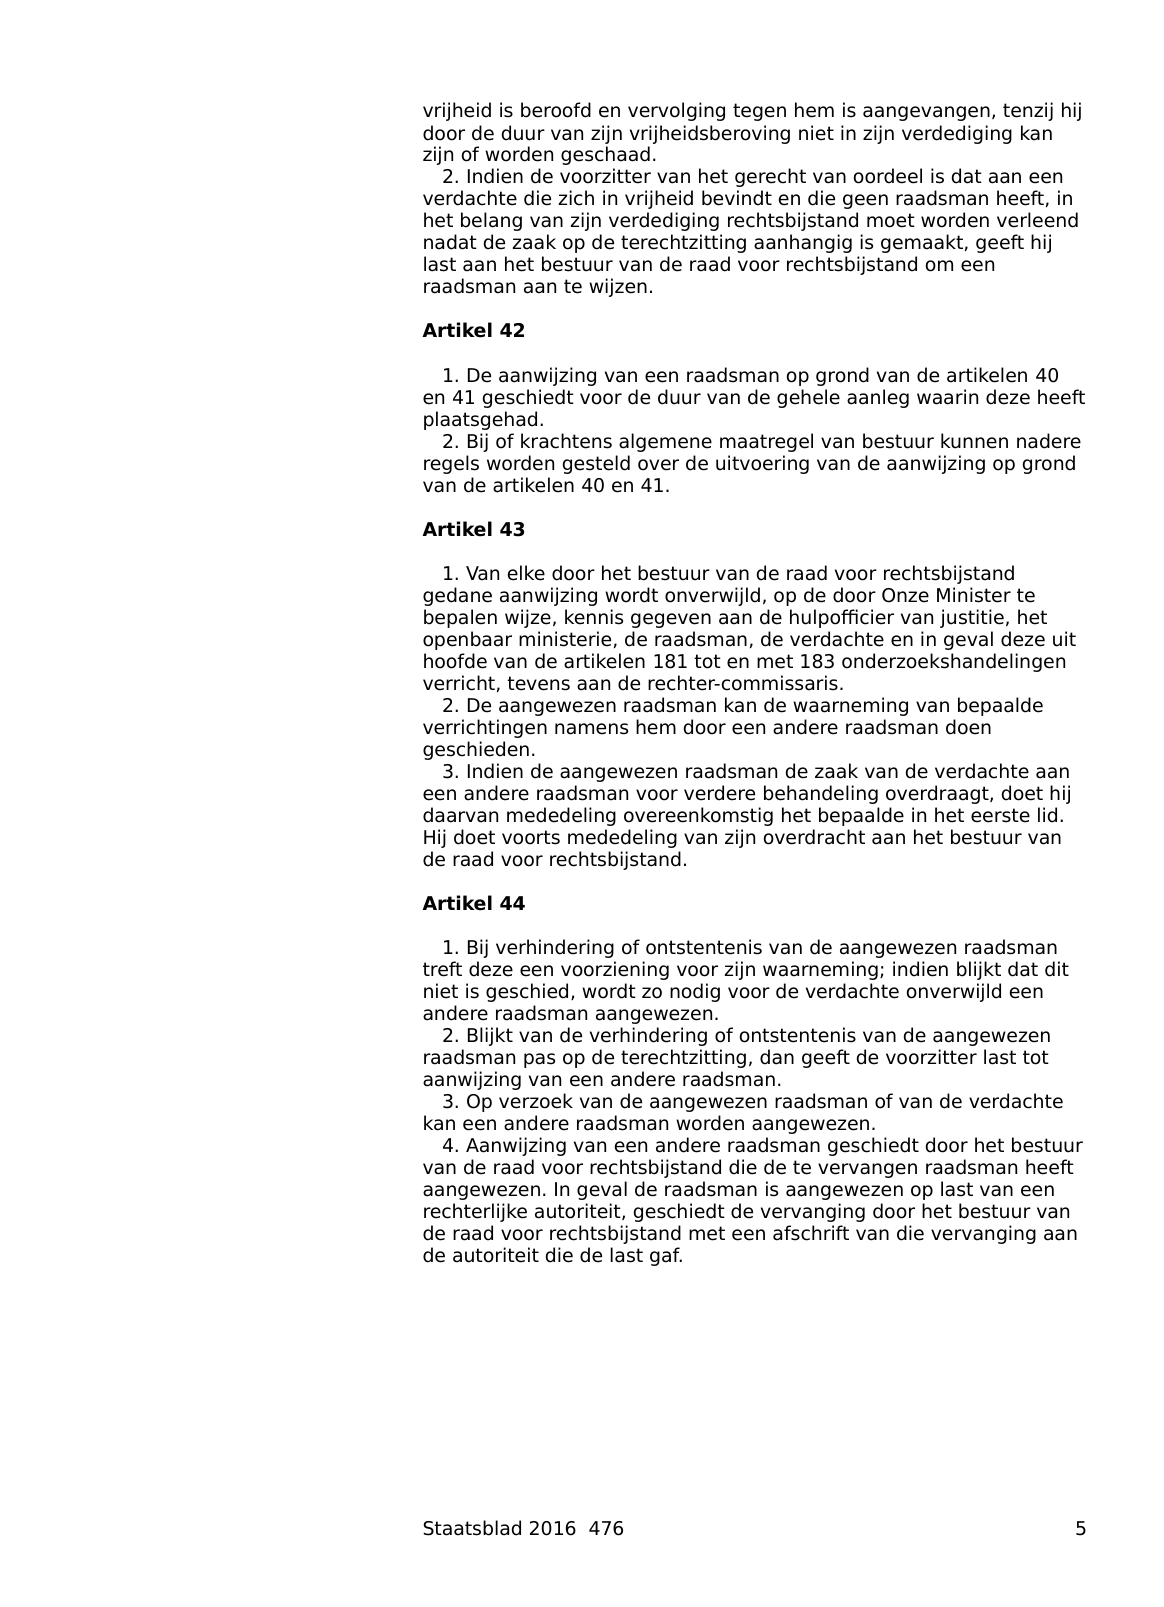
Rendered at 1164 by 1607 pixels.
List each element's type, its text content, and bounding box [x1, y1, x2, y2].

text 1. De aanwijzing van een raadsman op grond van de artikelen 40 en 41 geschiedt voor de duur van de gehele aanleg waarin deze heeft plaatsgehad. [422, 364, 1087, 431]
text 3. Op verzoek van de aangewezen raadsman of van de verdachte kan een andere raadsman worden aangewezen. [422, 1091, 1087, 1135]
text 3. Indien de aangewezen raadsman de zaak van de verdachte aan een andere raadsman voor verdere behandeling overdraagt, doet hij daarvan mededeling overeenkomstig het bepaalde in het eerste lid. Hij doet voorts mededeling van zijn overdracht aan het bestuur van de raad voor rechtsbijstand. [422, 761, 1087, 871]
text 1. Van elke door het bestuur van de raad voor rechtsbijstand gedane aanwijzing wordt onverwijld, op de door Onze Minister te bepalen wijze, kennis gegeven aan de hulpofficier van justitie, het openbaar ministerie, de raadsman, de verdachte en in geval deze uit hoofde van de artikelen 181 tot en met 183 onderzoekshandelingen verricht, tevens aan de rechter-commissaris. [422, 563, 1087, 695]
subtitle Artikel 42 [422, 320, 1087, 342]
text 1. Bij verhindering of ontstentenis van de aangewezen raadsman treft deze een voorziening voor zijn waarneming; indien blijkt dat dit niet is geschied, wordt zo nodig voor de verdachte onverwijld een andere raadsman aangewezen. [422, 937, 1087, 1025]
subtitle Artikel 44 [422, 893, 1087, 915]
text 2. Indien de voorzitter van het gerecht van oordeel is dat aan een verdachte die zich in vrijheid bevindt en die geen raadsman heeft, in het belang van zijn verdediging rechtsbijstand moet worden verleend nadat de zaak op de terechtzitting aanhangig is gemaakt, geeft hij last aan het bestuur van de raad voor rechtsbijstand om een raadsman aan te wijzen. [422, 166, 1087, 298]
text 2. De aangewezen raadsman kan de waarneming van bepaalde verrichtingen namens hem door een andere raadsman doen geschieden. [422, 695, 1087, 761]
text 2. Bij of krachtens algemene maatregel van bestuur kunnen nadere regels worden gesteld over de uitvoering van de aanwijzing op grond van de artikelen 40 en 41. [422, 431, 1087, 496]
text vrijheid is beroofd en vervolging tegen hem is aangevangen, tenzij hij door de duur van zijn vrijheidsberoving niet in zijn verdediging kan zijn of worden geschaad. [422, 100, 1087, 166]
text 2. Blijkt van de verhindering of ontstentenis van de aangewezen raadsman pas op de terechtzitting, dan geeft de voorzitter last tot aanwijzing van een andere raadsman. [422, 1025, 1087, 1091]
text 4. Aanwijzing van een andere raadsman geschiedt door het bestuur van de raad voor rechtsbijstand die de te vervangen raadsman heeft aangewezen. In geval de raadsman is aangewezen op last van een rechterlijke autoriteit, geschiedt de vervanging door het bestuur van de raad voor rechtsbijstand met een afschrift van die vervanging aan de autoriteit die de last gaf. [422, 1135, 1087, 1267]
subtitle Artikel 43 [422, 519, 1087, 541]
